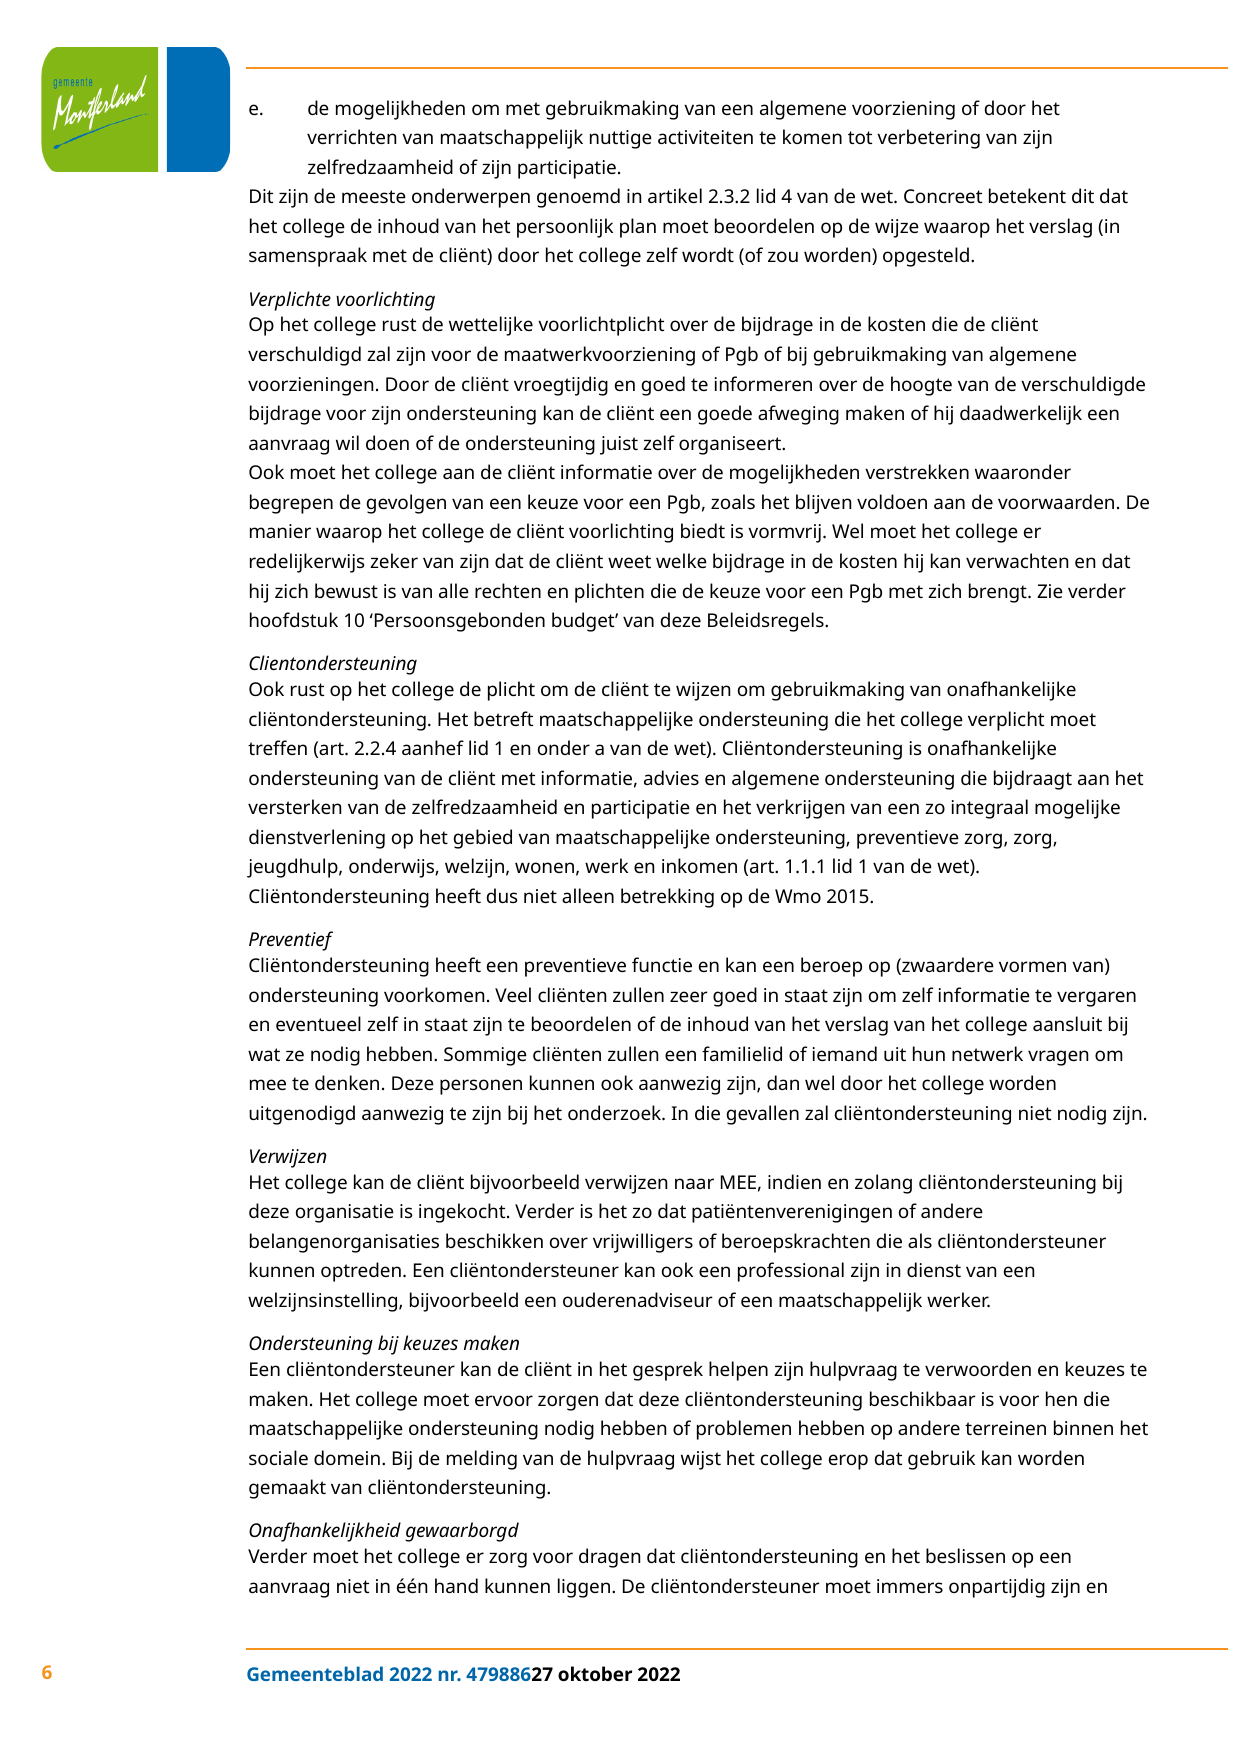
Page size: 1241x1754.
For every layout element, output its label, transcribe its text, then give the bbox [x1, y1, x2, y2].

text Verplichte voorlichting [248, 286, 1152, 312]
text Het college kan de cliënt bijvoorbeeld verwijzen naar MEE, indien en zolang cliëntondersteuning bij deze organisatie is ingekocht. Verder is het zo dat patiëntenverenigingen of andere belangenorganisaties beschikken over vrijwilligers of beroepskrachten die als cliëntondersteuner kunnen optreden. Een cliëntondersteuner kan ook een professional zijn in dienst van een welzijnsinstelling, bijvoorbeeld een ouderenadviseur of een maatschappelijk werker. [248, 1169, 1152, 1313]
text Verder moet het college er zorg voor dragen dat cliëntondersteuning en het beslissen op een aanvraag niet in één hand kunnen liggen. De cliëntondersteuner moet immers onpartijdig zijn en [248, 1543, 1152, 1599]
text Preventief [248, 926, 1152, 952]
text Een cliëntondersteuner kan de cliënt in het gesprek helpen zijn hulpvraag te verwoorden en keuzes te maken. Het college moet ervoor zorgen dat deze cliëntondersteuning beschikbaar is voor hen die maatschappelijke ondersteuning nodig hebben of problemen hebben op andere terreinen binnen het sociale domein. Bij de melding van de hulpvraag wijst het college erop dat gebruik kan worden gemaakt van cliëntondersteuning. [248, 1356, 1152, 1500]
text Ondersteuning bij keuzes maken [248, 1330, 1152, 1356]
text Clientondersteuning [248, 651, 1152, 676]
text Cliëntondersteuning heeft een preventieve functie en kan een beroep op (zwaardere vormen van) ondersteuning voorkomen. Veel cliënten zullen zeer goed in staat zijn om zelf informatie te vergaren en eventueel zelf in staat zijn te beoordelen of de inhoud van het verslag van het college aansluit bij wat ze nodig hebben. Sommige cliënten zullen een familielid of iemand uit hun netwerk vragen om mee te denken. Deze personen kunnen ook aanwezig zijn, dan wel door het college worden uitgenodigd aanwezig te zijn bij het onderzoek. In die gevallen zal cliëntondersteuning niet nodig zijn. [248, 952, 1152, 1126]
text Ook rust op het college de plicht om de cliënt te wijzen om gebruikmaking van onafhankelijke cliëntondersteuning. Het betreft maatschappelijke ondersteuning die het college verplicht moet treffen (art. 2.2.4 aanhef lid 1 en onder a van de wet). Cliëntondersteuning is onafhankelijke ondersteuning van de cliënt met informatie, advies en algemene ondersteuning die bijdraagt aan het versterken van de zelfredzaamheid en participatie en het verkrijgen van een zo integraal mogelijke dienstverlening op het gebied van maatschappelijke ondersteuning, preventieve zorg, zorg, jeugdhulp, onderwijs, welzijn, wonen, werk en inkomen (art. 1.1.1 lid 1 van de wet). Cliëntondersteuning heeft dus niet alleen betrekking op de Wmo 2015. [248, 676, 1152, 909]
text Onafhankelijkheid gewaarborgd [248, 1518, 1152, 1543]
text Ook moet het college aan de cliënt informatie over de mogelijkheden verstrekken waaronder begrepen de gevolgen van een keuze voor een Pgb, zoals het blijven voldoen aan de voorwaarden. De manier waarop het college de cliënt voorlichting biedt is vormvrij. Wel moet het college er redelijkerwijs zeker van zijn dat de cliënt weet welke bijdrage in de kosten hij kan verwachten en dat hij zich bewust is van alle rechten en plichten die de keuze voor een Pgb met zich brengt. Zie verder hoofdstuk 10 ‘Persoonsgebonden budget’ van deze Beleidsregels. [248, 459, 1152, 633]
list de mogelijkheden om met gebruikmaking van een algemene voorziening of door het verrichten van maatschappelijk nuttige activiteiten te komen tot verbetering van zijn zelfredzaamheid of zijn participatie. [248, 95, 1152, 180]
text Op het college rust de wettelijke voorlichtplicht over de bijdrage in de kosten die de cliënt verschuldigd zal zijn voor de maatwerkvoorziening of Pgb of bij gebruikmaking van algemene voorzieningen. Door de cliënt vroegtijdig en goed te informeren over de hoogte van de verschuldigde bijdrage voor zijn ondersteuning kan de cliënt een goede afweging maken of hij daadwerkelijk een aanvraag wil doen of de ondersteuning juist zelf organiseert. [248, 312, 1152, 456]
text Dit zijn de meeste onderwerpen genoemd in artikel 2.3.2 lid 4 van de wet. Concreet betekent dit dat het college de inhoud van het persoonlijk plan moet beoordelen op de wijze waarop het verslag (in samenspraak met de cliënt) door het college zelf wordt (of zou worden) opgesteld. [248, 183, 1152, 268]
text Verwijzen [248, 1143, 1152, 1169]
picture [41, 47, 231, 172]
